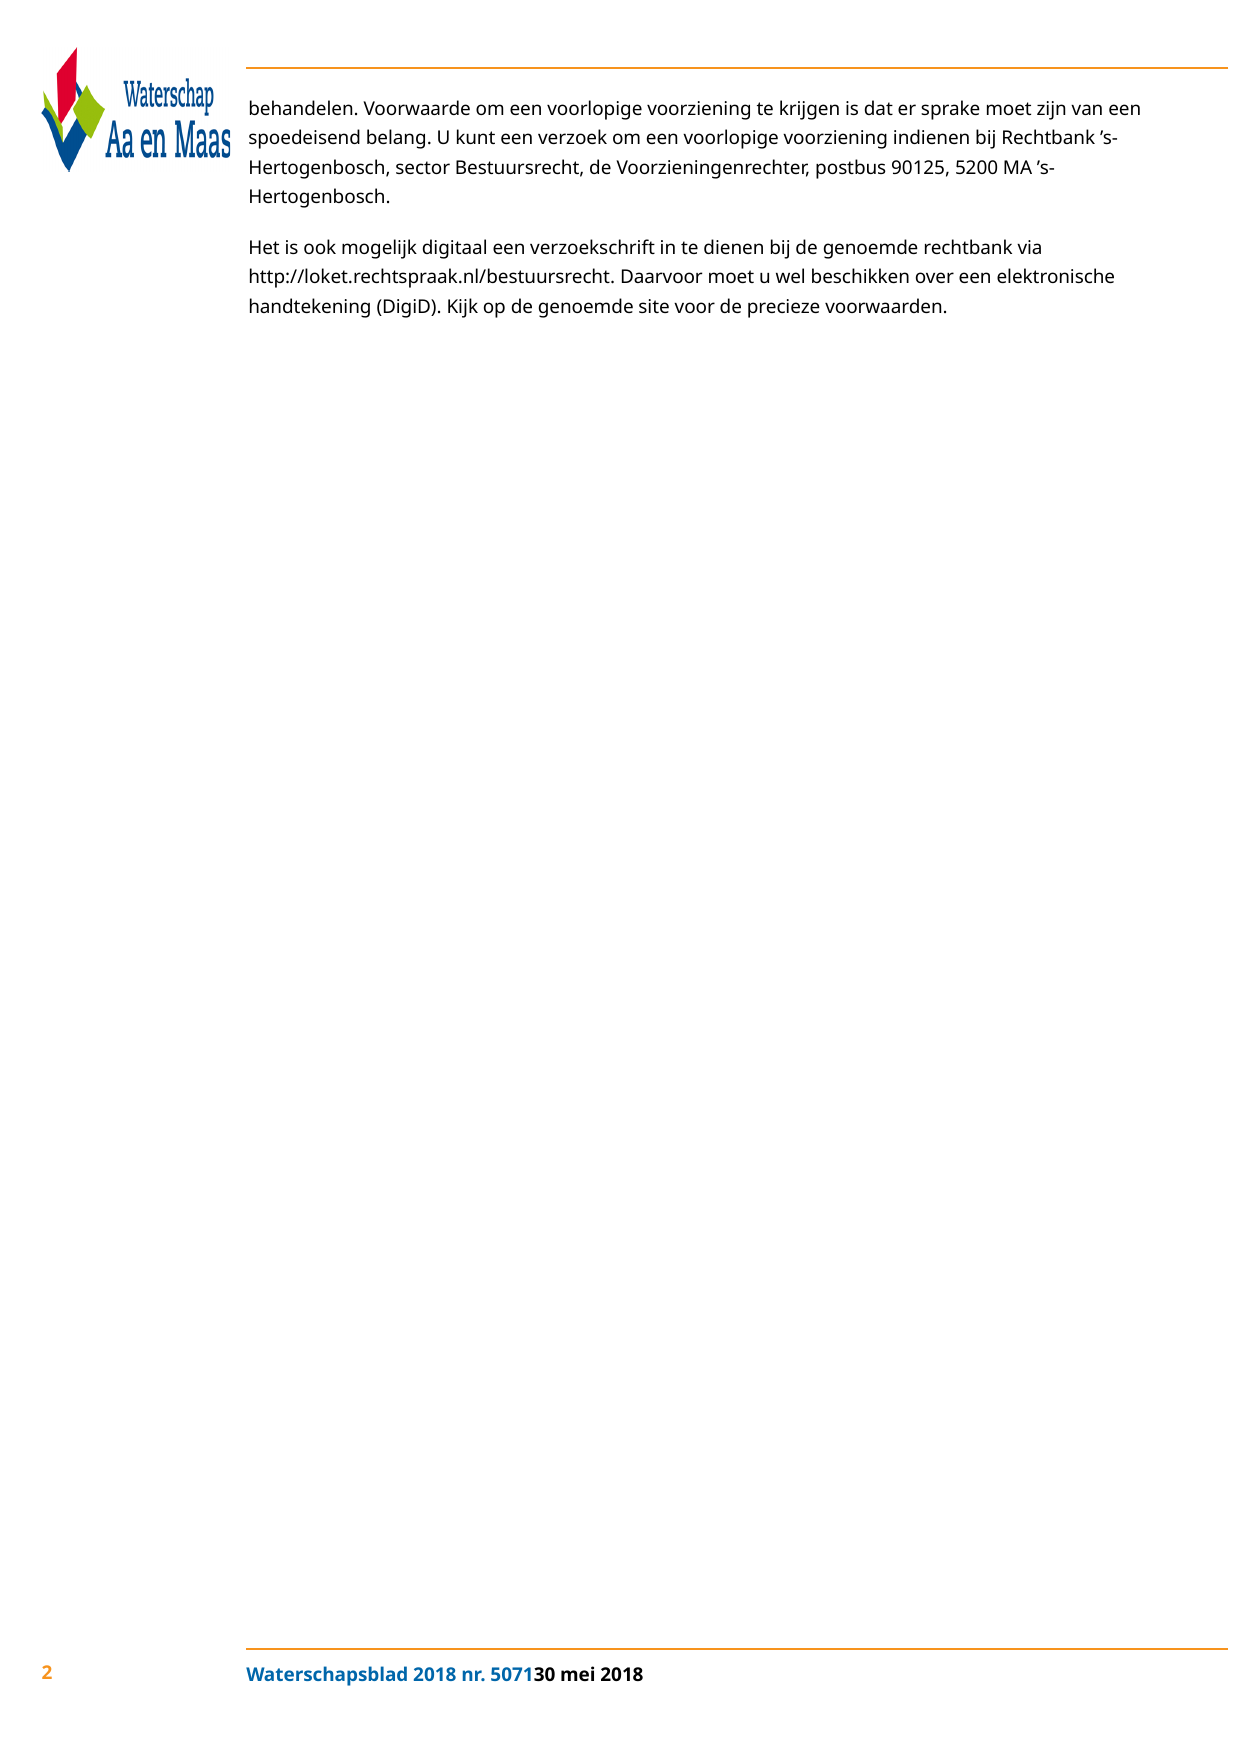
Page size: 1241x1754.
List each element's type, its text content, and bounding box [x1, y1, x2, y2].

text Het is ook mogelijk digitaal een verzoekschrift in te dienen bij de genoemde rechtbank via http://loket.rechtspraak.nl/bestuursrecht. Daarvoor moet u wel beschikken over een elektronische handtekening (DigiD). Kijk op de genoemde site voor de precieze voorwaarden. [248, 234, 1152, 319]
picture [41, 47, 231, 172]
text behandelen. Voorwaarde om een voorlopige voorziening te krijgen is dat er sprake moet zijn van een spoedeisend belang. U kunt een verzoek om een voorlopige voorziening indienen bij Rechtbank ’s-Hertogenbosch, sector Bestuursrecht, de Voorzieningenrechter, postbus 90125, 5200 MA ’s-Hertogenbosch. [248, 95, 1152, 209]
